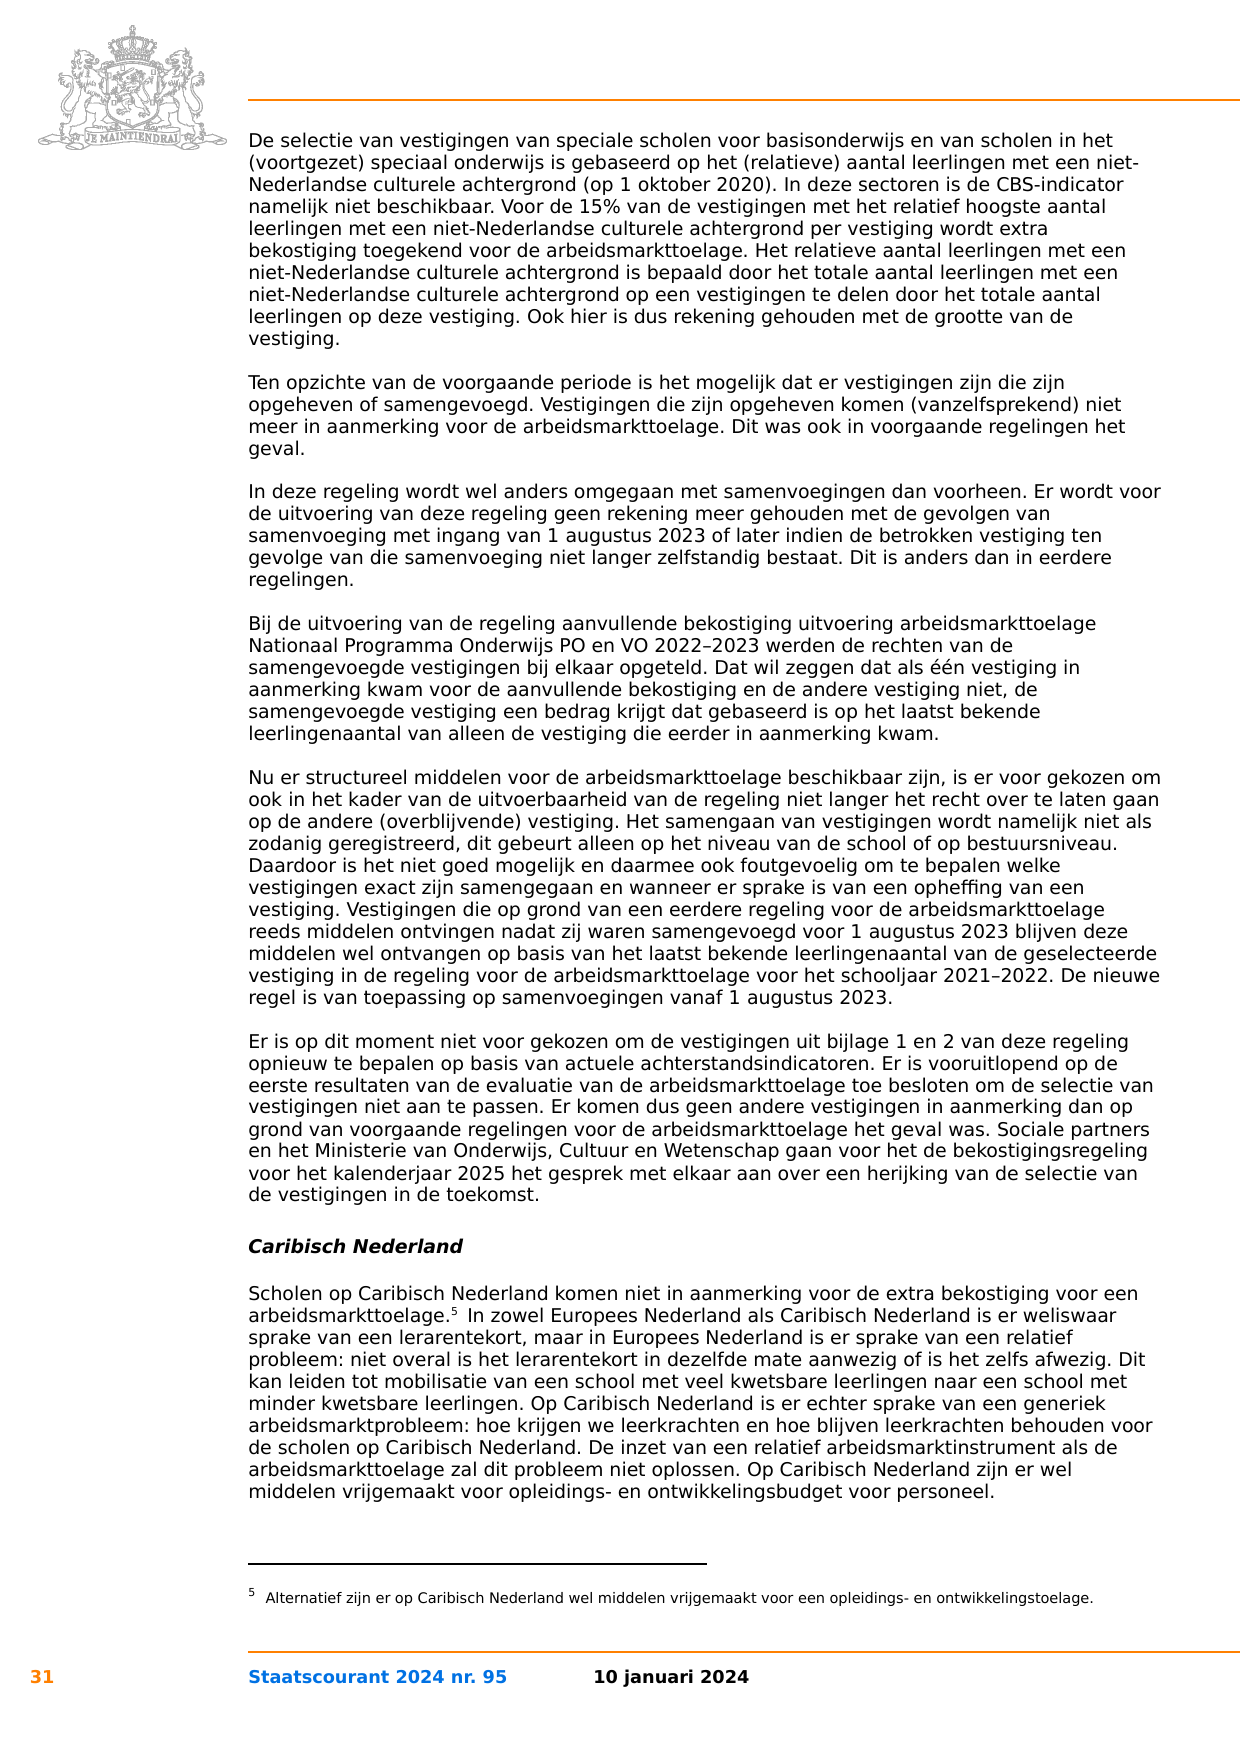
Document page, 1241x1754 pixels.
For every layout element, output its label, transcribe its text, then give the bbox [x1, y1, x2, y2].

text Nu er structureel middelen voor de arbeidsmarkttoelage beschikbaar zijn, is er voor gekozen om ook in het kader van de uitvoerbaarheid van de regeling niet langer het recht over te laten gaan op de andere (overblijvende) vestiging. Het samengaan van vestigingen wordt namelijk niet als zodanig geregistreerd, dit gebeurt alleen op het niveau van de school of op bestuursniveau. Daardoor is het niet goed mogelijk en daarmee ook foutgevoelig om te bepalen welke vestigingen exact zijn samengegaan en wanneer er sprake is van een opheffing van een vestiging. Vestigingen die op grond van een eerdere regeling voor de arbeidsmarkttoelage reeds middelen ontvingen nadat zij waren samengevoegd voor 1 augustus 2023 blijven deze middelen wel ontvangen op basis van het laatst bekende leerlingenaantal van de geselecteerde vestiging in de regeling voor de arbeidsmarkttoelage voor het schooljaar 2021–2022. De nieuwe regel is van toepassing op samenvoegingen vanaf 1 augustus 2023. [248, 767, 1163, 1009]
text In deze regeling wordt wel anders omgegaan met samenvoegingen dan voorheen. Er wordt voor de uitvoering van deze regeling geen rekening meer gehouden met de gevolgen van samenvoeging met ingang van 1 augustus 2023 of later indien de betrokken vestiging ten gevolge van die samenvoeging niet langer zelfstandig bestaat. Dit is anders dan in eerdere regelingen. [248, 481, 1163, 591]
text Alternatief zijn er op Caribisch Nederland wel middelen vrijgemaakt voor een opleidings- en ontwikkelingstoelage. [248, 1586, 1163, 1608]
picture [38, 25, 227, 150]
text Ten opzichte van de voorgaande periode is het mogelijk dat er vestigingen zijn die zijn opgeheven of samengevoegd. Vestigingen die zijn opgeheven komen (vanzelfsprekend) niet meer in aanmerking voor de arbeidsmarkttoelage. Dit was ook in voorgaande regelingen het geval. [248, 372, 1163, 459]
text De selectie van vestigingen van speciale scholen voor basisonderwijs en van scholen in het (voortgezet) speciaal onderwijs is gebaseerd op het (relatieve) aantal leerlingen met een niet-Nederlandse culturele achtergrond (op 1 oktober 2020). In deze sectoren is de CBS-indicator namelijk niet beschikbaar. Voor de 15% van de vestigingen met het relatief hoogste aantal leerlingen met een niet-Nederlandse culturele achtergrond per vestiging wordt extra bekostiging toegekend voor de arbeidsmarkttoelage. Het relatieve aantal leerlingen met een niet-Nederlandse culturele achtergrond is bepaald door het totale aantal leerlingen met een niet-Nederlandse culturele achtergrond op een vestigingen te delen door het totale aantal leerlingen op deze vestiging. Ook hier is dus rekening gehouden met de grootte van de vestiging. [248, 130, 1163, 350]
subtitle Caribisch Nederland [248, 1236, 1163, 1258]
text Bij de uitvoering van de regeling aanvullende bekostiging uitvoering arbeidsmarkttoelage Nationaal Programma Onderwijs PO en VO 2022–2023 werden de rechten van de samengevoegde vestigingen bij elkaar opgeteld. Dat wil zeggen dat als één vestiging in aanmerking kwam voor de aanvullende bekostiging en de andere vestiging niet, de samengevoegde vestiging een bedrag krijgt dat gebaseerd is op het laatst bekende leerlingenaantal van alleen de vestiging die eerder in aanmerking kwam. [248, 613, 1163, 745]
text Scholen op Caribisch Nederland komen niet in aanmerking voor de extra bekostiging voor een arbeidsmarkttoelage. In zowel Europees Nederland als Caribisch Nederland is er weliswaar sprake van een lerarentekort, maar in Europees Nederland is er sprake van een relatief probleem: niet overal is het lerarentekort in dezelfde mate aanwezig of is het zelfs afwezig. Dit kan leiden tot mobilisatie van een school met veel kwetsbare leerlingen naar een school met minder kwetsbare leerlingen. Op Caribisch Nederland is er echter sprake van een generiek arbeidsmarktprobleem: hoe krijgen we leerkrachten en hoe blijven leerkrachten behouden voor de scholen op Caribisch Nederland. De inzet van een relatief arbeidsmarktinstrument als de arbeidsmarkttoelage zal dit probleem niet oplossen. Op Caribisch Nederland zijn er wel middelen vrijgemaakt voor opleidings- en ontwikkelingsbudget voor personeel. [248, 1283, 1163, 1503]
text Er is op dit moment niet voor gekozen om de vestigingen uit bijlage 1 en 2 van deze regeling opnieuw te bepalen op basis van actuele achterstandsindicatoren. Er is vooruitlopend op de eerste resultaten van de evaluatie van de arbeidsmarkttoelage toe besloten om de selectie van vestigingen niet aan te passen. Er komen dus geen andere vestigingen in aanmerking dan op grond van voorgaande regelingen voor de arbeidsmarkttoelage het geval was. Sociale partners en het Ministerie van Onderwijs, Cultuur en Wetenschap gaan voor het de bekostigingsregeling voor het kalenderjaar 2025 het gesprek met elkaar aan over een herijking van de selectie van de vestigingen in de toekomst. [248, 1031, 1163, 1206]
